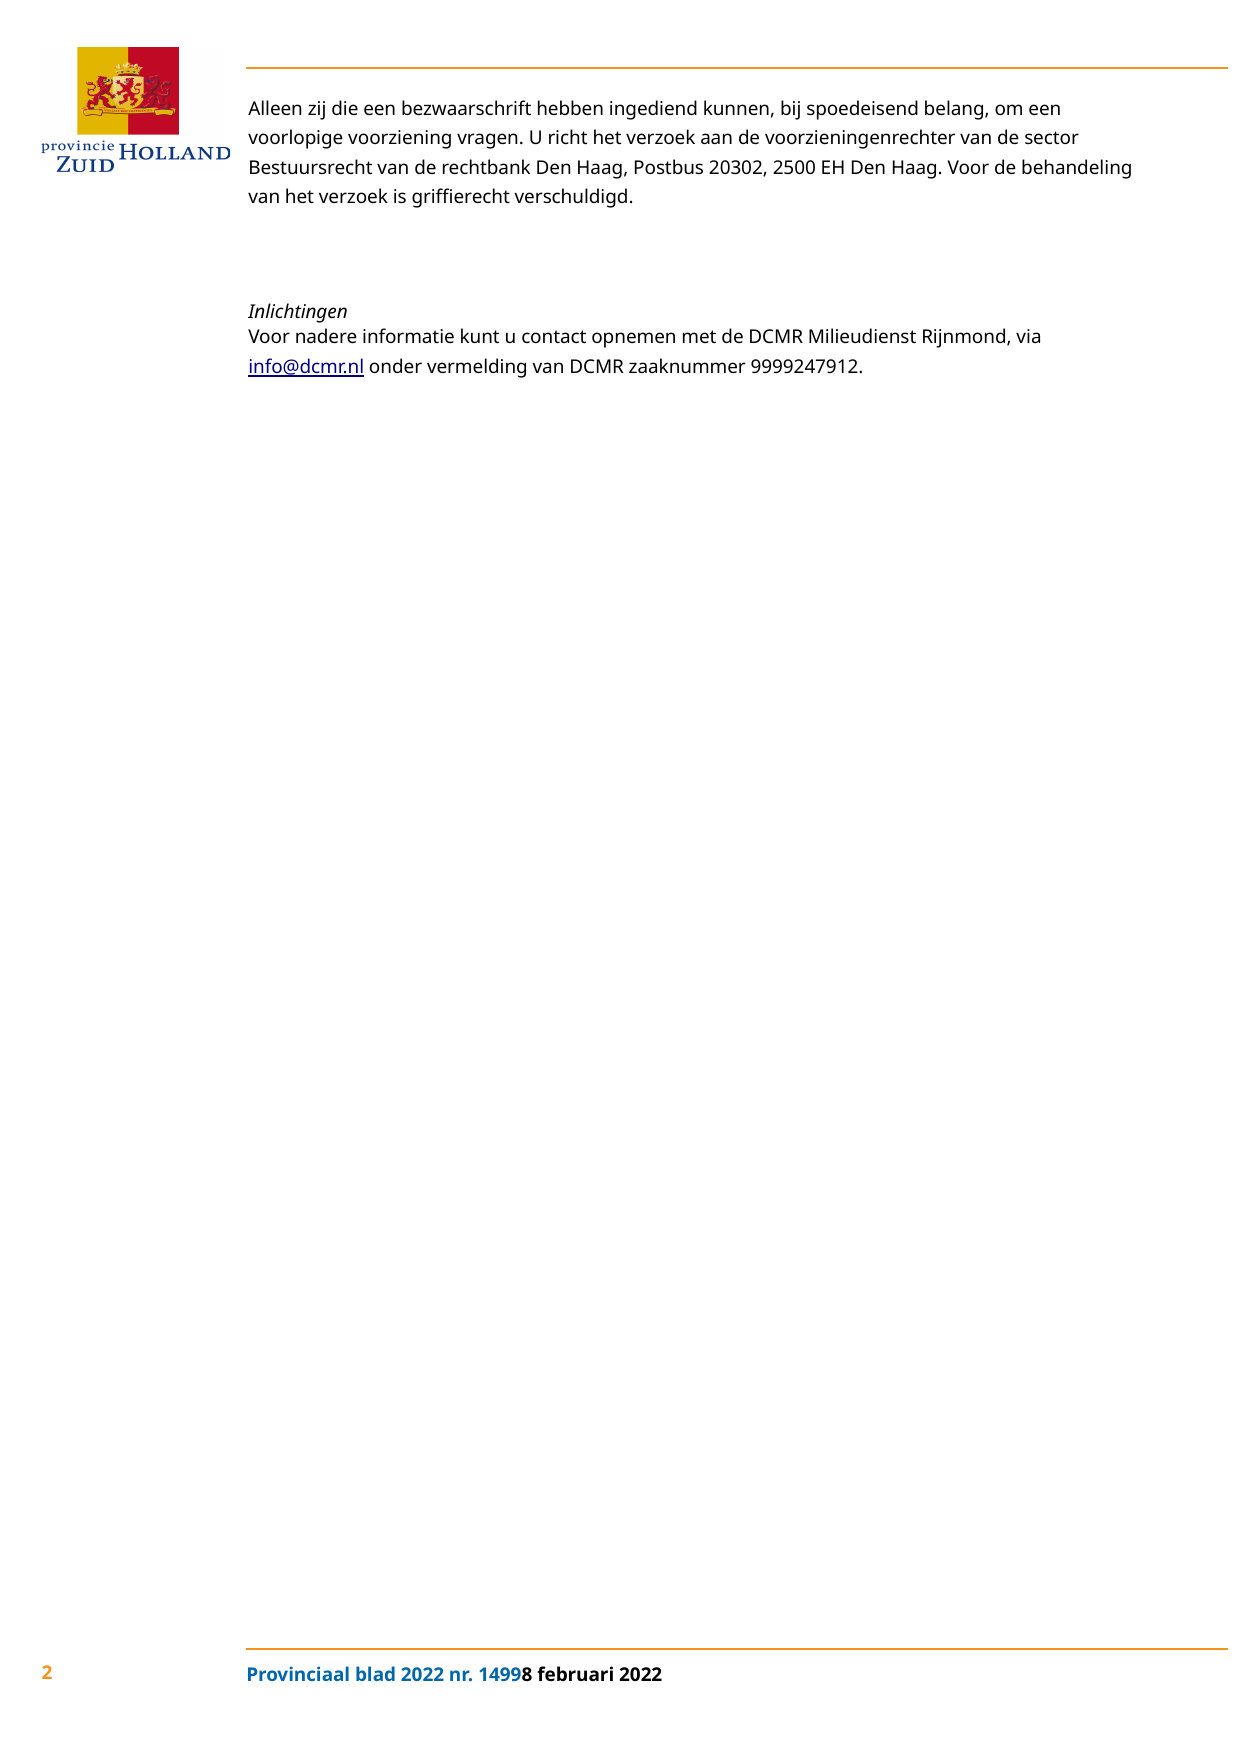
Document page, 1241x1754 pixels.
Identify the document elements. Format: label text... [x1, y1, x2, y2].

text Voor nadere informatie kunt u contact opnemen met de DCMR Milieudienst Rijnmond, via info@dcmr.nl onder vermelding van DCMR zaaknummer 9999247912. [248, 324, 1152, 379]
picture [41, 47, 231, 172]
text Inlichtingen [248, 298, 1152, 324]
text Alleen zij die een bezwaarschrift hebben ingediend kunnen, bij spoedeisend belang, om een voorlopige voorziening vragen. U richt het verzoek aan de voorzieningenrechter van de sector Bestuursrecht van de rechtbank Den Haag, Postbus 20302, 2500 EH Den Haag. Voor de behandeling van het verzoek is griffierecht verschuldigd. [248, 95, 1152, 209]
